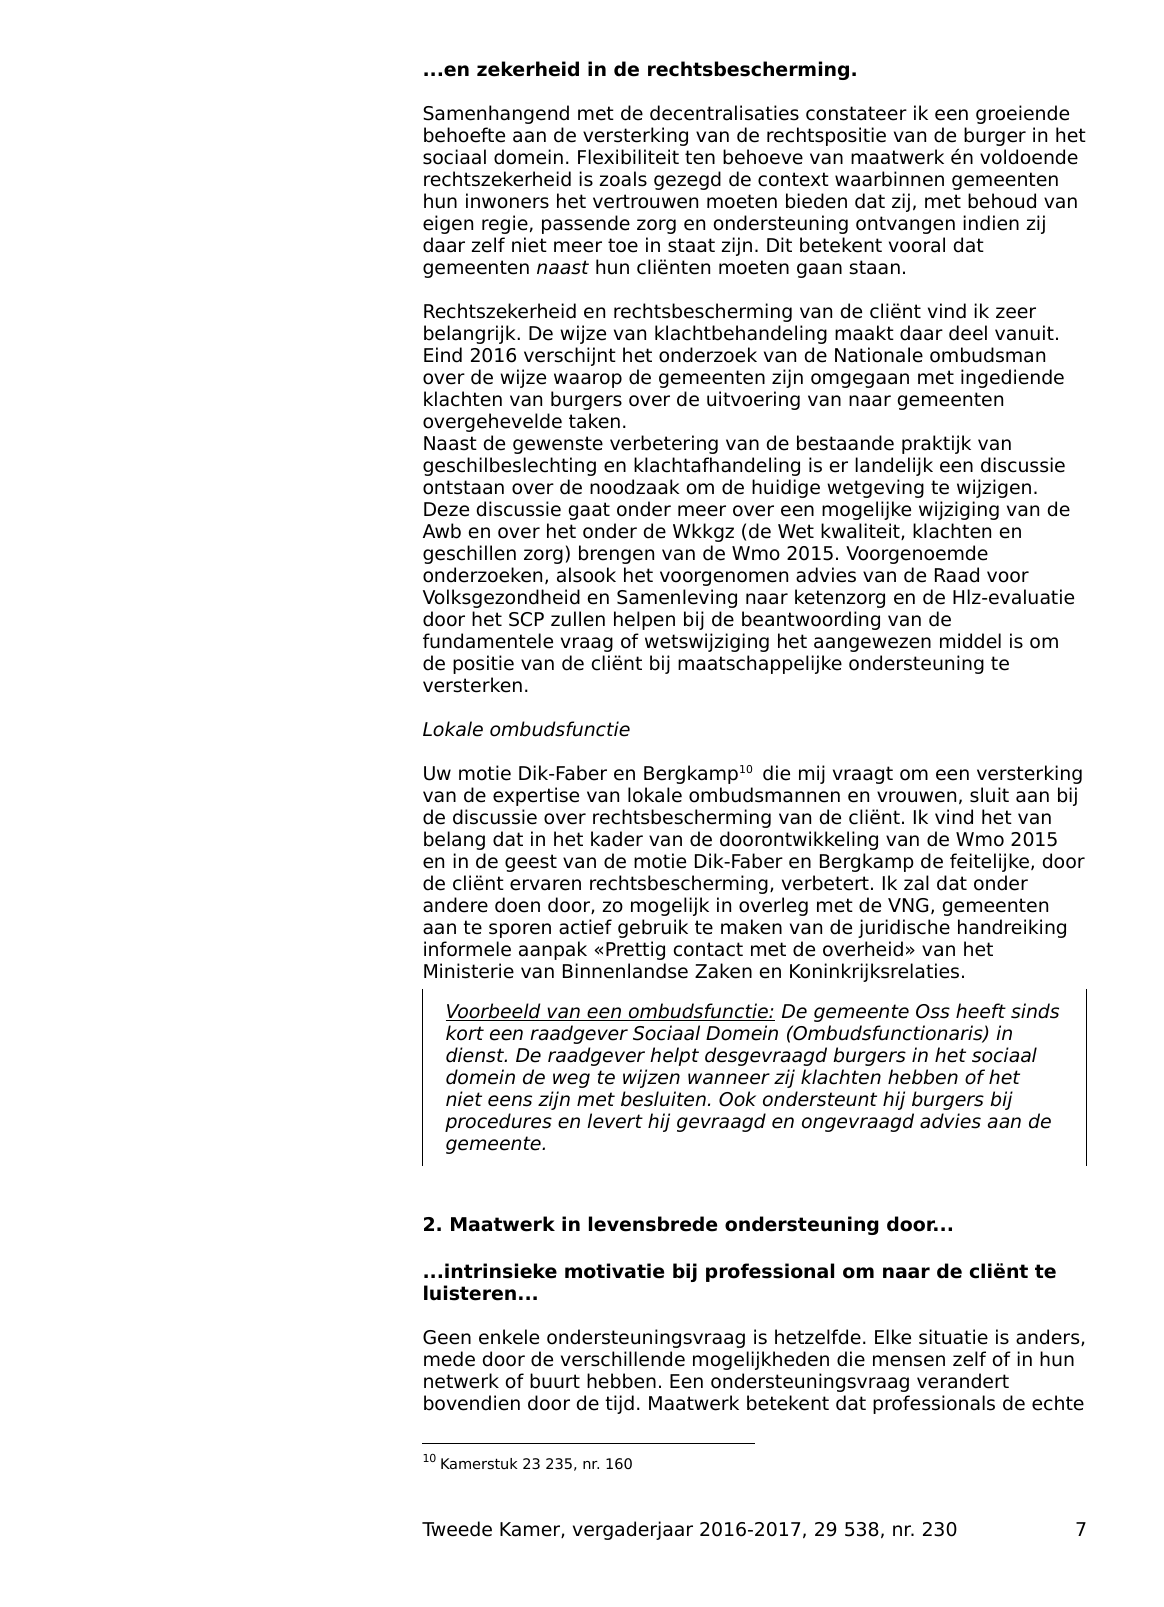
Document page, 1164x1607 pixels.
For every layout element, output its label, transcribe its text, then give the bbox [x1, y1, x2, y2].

subtitle 2. Maatwerk in levensbrede ondersteuning door... [422, 1214, 1087, 1236]
table_header Voorbeeld van een ombudsfunctie: De gemeente Oss heeft sinds kort een raadgever Sociaal Domein (Ombudsfunctionaris) in dienst. De raadgever helpt desgevraagd burgers in het sociaal domein de weg te wijzen wanneer zij klachten hebben of het niet eens zijn met besluiten. Ook ondersteunt hij burgers bij procedures en levert hij gevraagd en ongevraagd advies aan de gemeente. [423, 989, 1086, 1166]
text Uw motie Dik-Faber en Bergkamp die mij vraagt om een versterking van de expertise van lokale ombudsmannen en vrouwen, sluit aan bij de discussie over rechtsbescherming van de cliënt. Ik vind het van belang dat in het kader van de doorontwikkeling van de Wmo 2015 en in de geest van de motie Dik-Faber en Bergkamp de feitelijke, door de cliënt ervaren rechtsbescherming, verbetert. Ik zal dat onder andere doen door, zo mogelijk in overleg met de VNG, gemeenten aan te sporen actief gebruik te maken van de juridische handreiking informele aanpak «Prettig contact met de overheid» van het Ministerie van Binnenlandse Zaken en Koninkrijksrelaties. [422, 763, 1087, 983]
text Samenhangend met de decentralisaties constateer ik een groeiende behoefte aan de versterking van de rechtspositie van de burger in het sociaal domein. Flexibiliteit ten behoeve van maatwerk én voldoende rechtszekerheid is zoals gezegd de context waarbinnen gemeenten hun inwoners het vertrouwen moeten bieden dat zij, met behoud van eigen regie, passende zorg en ondersteuning ontvangen indien zij daar zelf niet meer toe in staat zijn. Dit betekent vooral dat gemeenten naast hun cliënten moeten gaan staan. [422, 103, 1087, 279]
text Kamerstuk 23 235, nr. 160 [422, 1452, 1087, 1474]
subtitle ...en zekerheid in de rechtsbescherming. [422, 59, 1087, 81]
text Naast de gewenste verbetering van de bestaande praktijk van geschilbeslechting en klachtafhandeling is er landelijk een discussie ontstaan over de noodzaak om de huidige wetgeving te wijzigen. Deze discussie gaat onder meer over een mogelijke wijziging van de Awb en over het onder de Wkkgz (de Wet kwaliteit, klachten en geschillen zorg) brengen van de Wmo 2015. Voorgenoemde onderzoeken, alsook het voorgenomen advies van de Raad voor Volksgezondheid en Samenleving naar ketenzorg en de Hlz-evaluatie door het SCP zullen helpen bij de beantwoording van de fundamentele vraag of wetswijziging het aangewezen middel is om de positie van de cliënt bij maatschappelijke ondersteuning te versterken. [422, 433, 1087, 697]
subtitle Lokale ombudsfunctie [422, 719, 1087, 741]
subtitle ...intrinsieke motivatie bij professional om naar de cliënt te luisteren... [422, 1261, 1087, 1305]
text Geen enkele ondersteuningsvraag is hetzelfde. Elke situatie is anders, mede door de verschillende mogelijkheden die mensen zelf of in hun netwerk of buurt hebben. Een ondersteuningsvraag verandert bovendien door de tijd. Maatwerk betekent dat professionals de echte [422, 1327, 1087, 1415]
text Rechtszekerheid en rechtsbescherming van de cliënt vind ik zeer belangrijk. De wijze van klachtbehandeling maakt daar deel vanuit. Eind 2016 verschijnt het onderzoek van de Nationale ombudsman over de wijze waarop de gemeenten zijn omgegaan met ingediende klachten van burgers over de uitvoering van naar gemeenten overgehevelde taken. [422, 301, 1087, 433]
